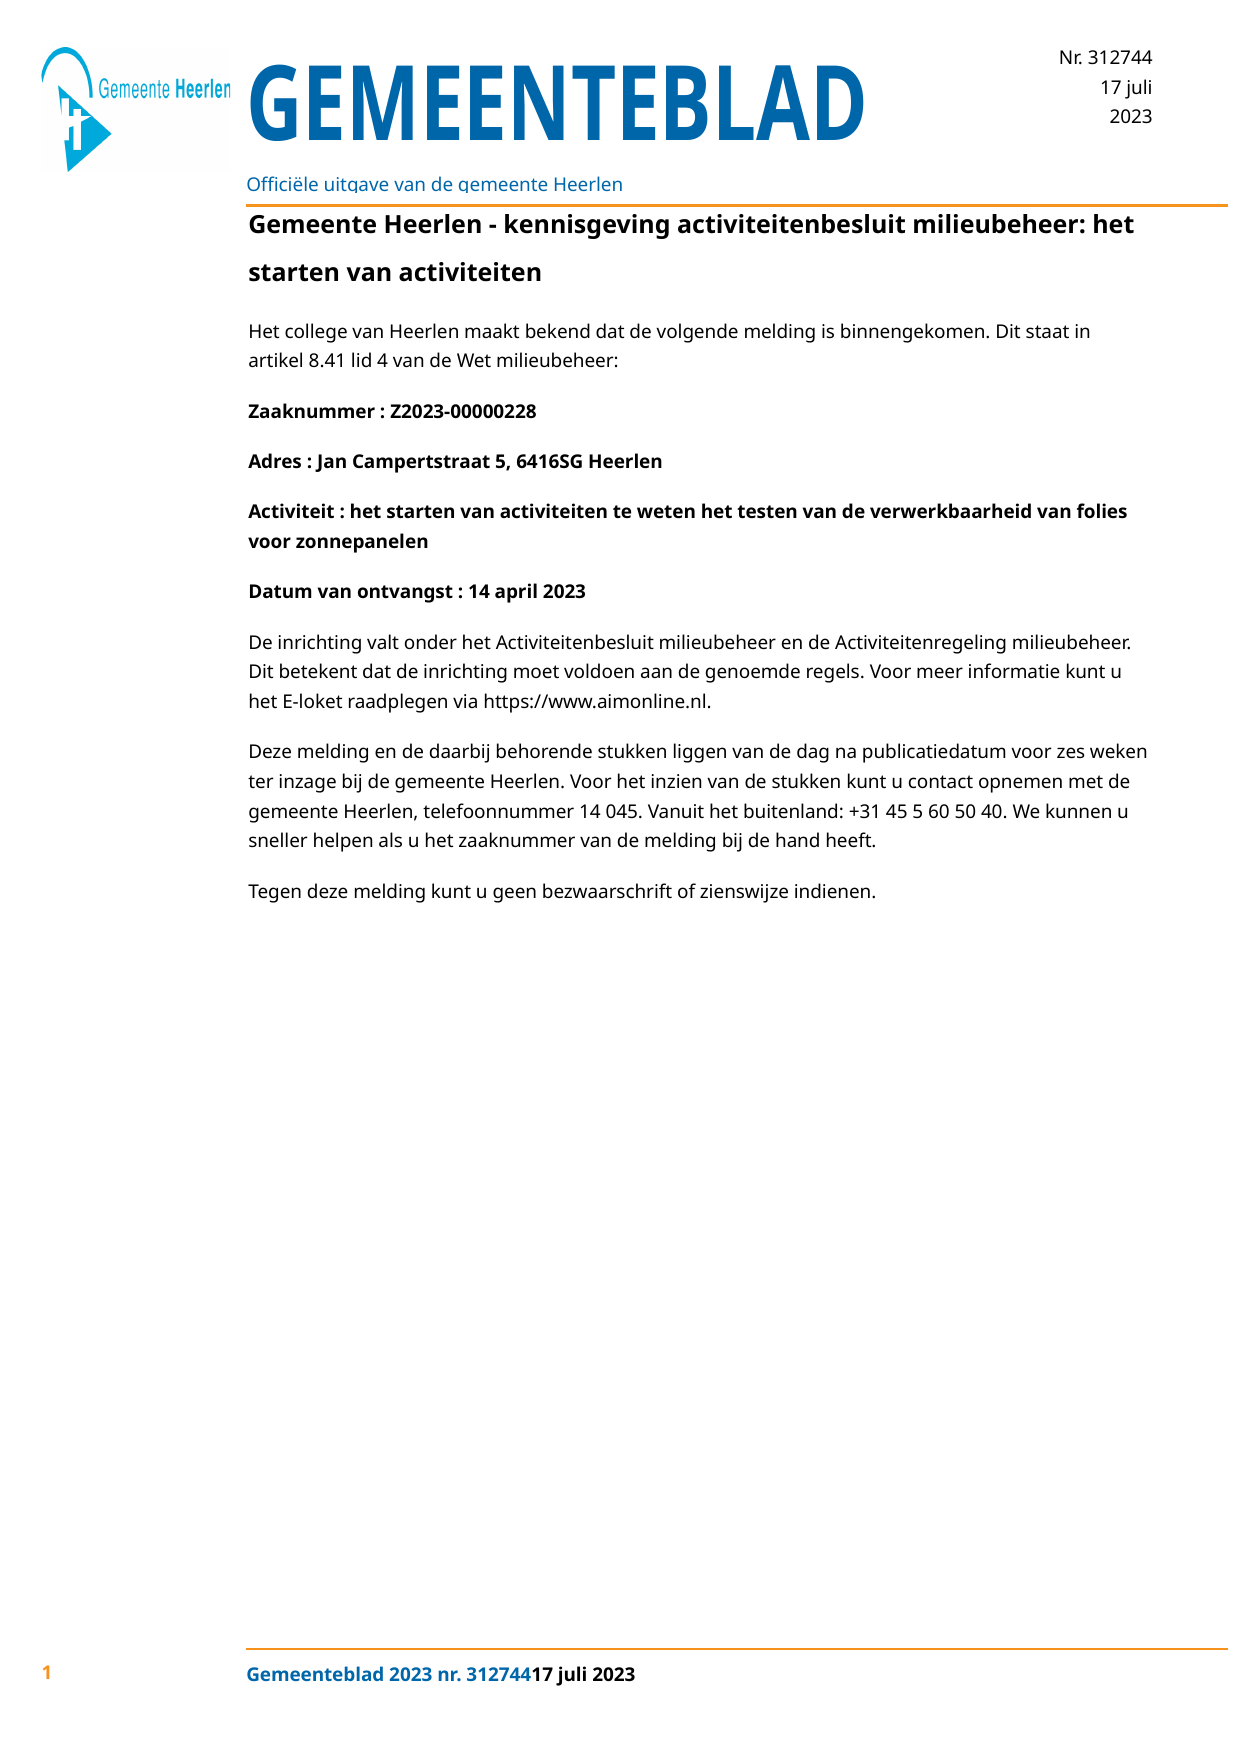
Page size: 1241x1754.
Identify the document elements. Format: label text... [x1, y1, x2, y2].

text Het college van Heerlen maakt bekend dat de volgende melding is binnengekomen. Dit staat in artikel 8.41 lid 4 van de Wet milieubeheer: [248, 318, 1152, 373]
text Activiteit : het starten van activiteiten te weten het testen van de verwerkbaarheid van folies voor zonnepanelen [248, 499, 1152, 554]
text Adres : Jan Campertstraat 5, 6416SG Heerlen [248, 448, 1152, 474]
picture [41, 47, 59, 70]
text Datum van ontvangst : 14 april 2023 [248, 579, 1152, 604]
text Deze melding en de daarbij behorende stukken liggen van de dag na publicatiedatum voor zes weken ter inzage bij de gemeente Heerlen. Voor het inzien van de stukken kunt u contact opnemen met de gemeente Heerlen, telefoonnummer 14 045. Vanuit het buitenland: +31 45 5 60 50 40. We kunnen u sneller helpen als u het zaaknummer van de melding bij de hand heeft. [248, 739, 1152, 853]
text De inrichting valt onder het Activiteitenbesluit milieubeheer en de Activiteitenregeling milieubeheer. Dit betekent dat de inrichting moet voldoen aan de genoemde regels. Voor meer informatie kunt u het E-loket raadplegen via https://www.aimonline.nl. [248, 629, 1152, 714]
text Tegen deze melding kunt u geen bezwaarschrift of zienswijze indienen. [248, 878, 1152, 904]
text Gemeente Heerlen - kennisgeving activiteitenbesluit milieubeheer: het starten van activiteiten [248, 207, 1152, 288]
picture [41, 47, 231, 172]
text Zaaknummer : Z2023-00000228 [248, 398, 1152, 424]
